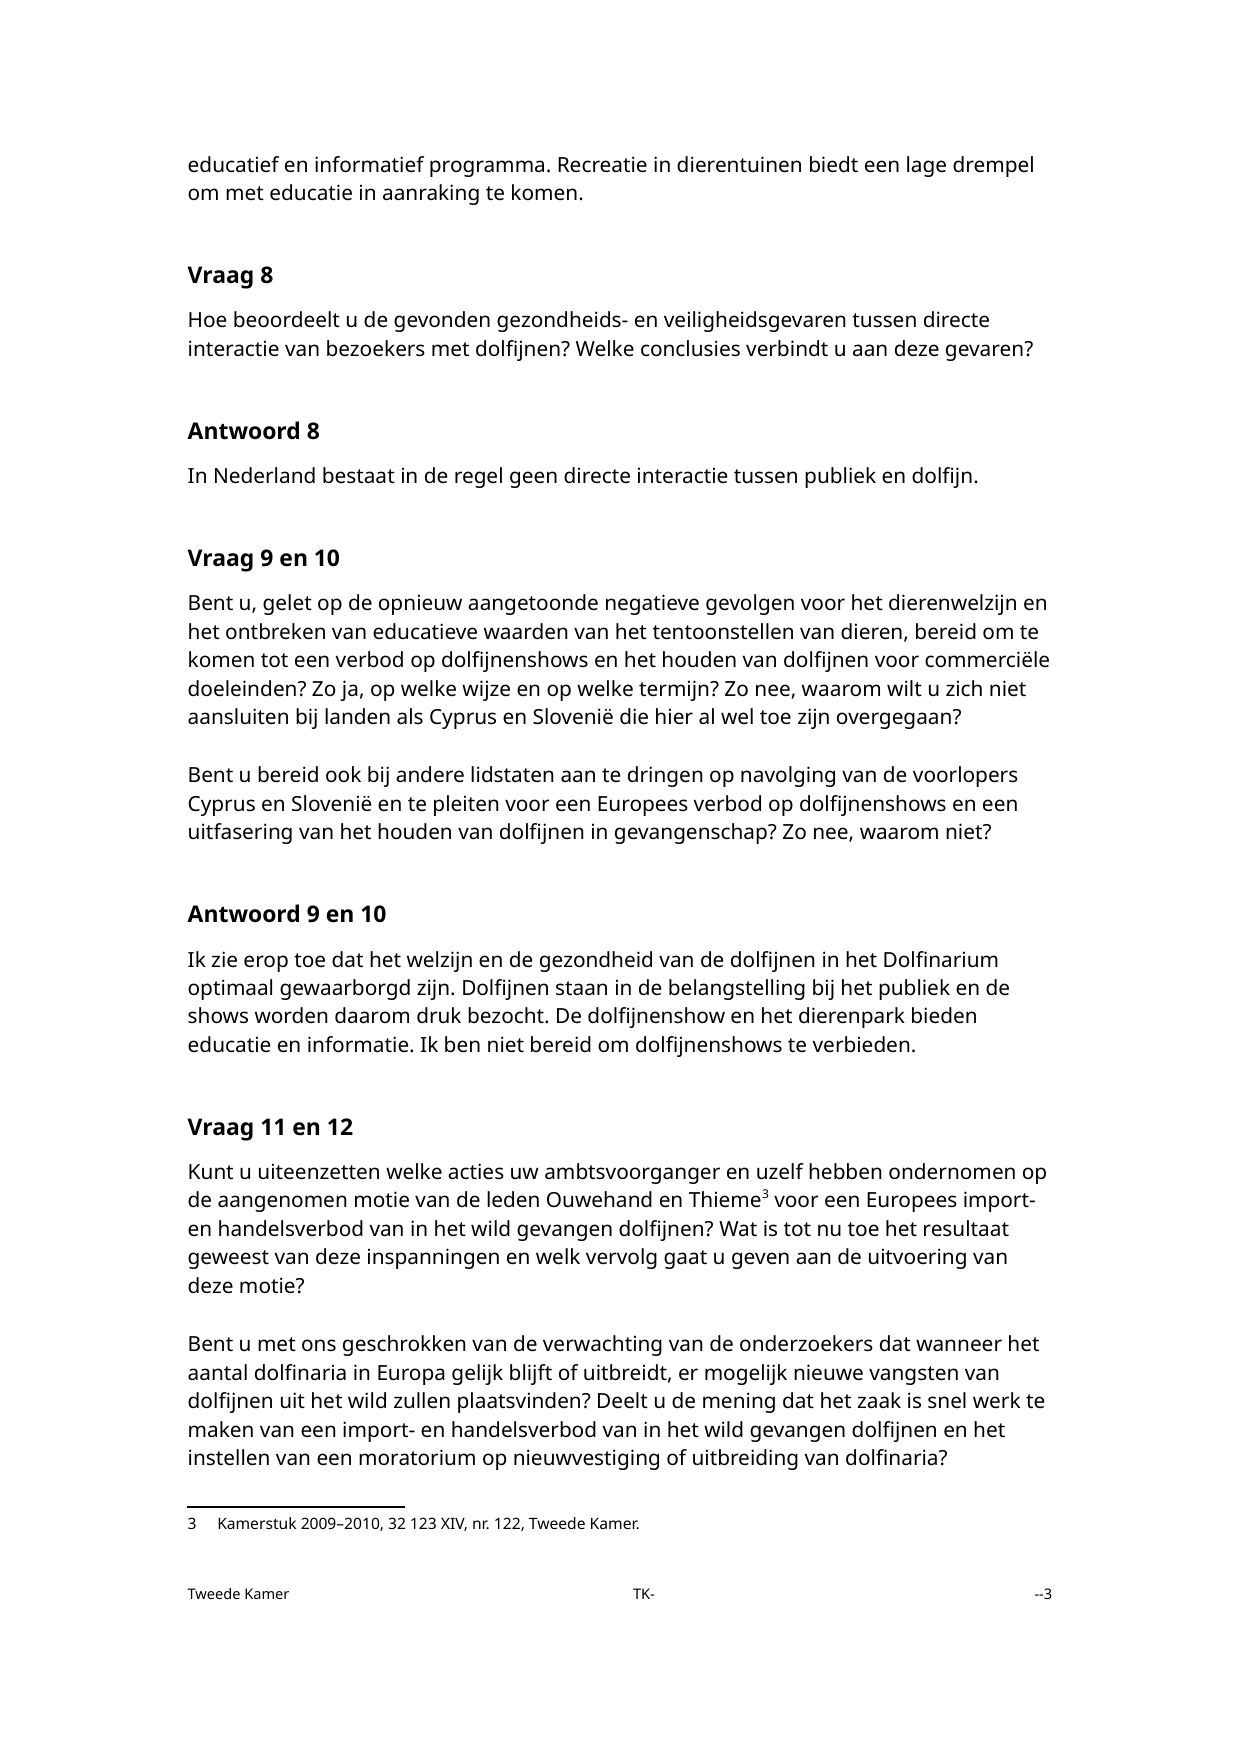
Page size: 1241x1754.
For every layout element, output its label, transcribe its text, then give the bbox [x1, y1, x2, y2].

text Kamerstuk 2009–2010, 32 123 XIV, nr. 122, Tweede Kamer. [187, 1506, 1053, 1534]
text In Nederland bestaat in de regel geen directe interactie tussen publiek en dolfijn. [187, 461, 1053, 490]
text Bent u met ons geschrokken van de verwachting van de onderzoekers dat wanneer het aantal dolfinaria in Europa gelijk blijft of uitbreidt, er mogelijk nieuwe vangsten van dolfijnen uit het wild zullen plaatsvinden? Deelt u de mening dat het zaak is snel werk te maken van een import- en handelsverbod van in het wild gevangen dolfijnen en het instellen van een moratorium op nieuwvestiging of uitbreiding van dolfinaria? [187, 1329, 1053, 1472]
text Bent u bereid ook bij andere lidstaten aan te dringen op navolging van de voorlopers Cyprus en Slovenië en te pleiten voor een Europees verbod op dolfijnenshows en een uitfasering van het houden van dolfijnen in gevangenschap? Zo nee, waarom niet? [187, 761, 1053, 846]
subtitle Antwoord 8 [187, 415, 1053, 446]
subtitle Vraag 8 [187, 259, 1053, 291]
text Bent u, gelet op de opnieuw aangetoonde negatieve gevolgen voor het dierenwelzijn en het ontbreken van educatieve waarden van het tentoonstellen van dieren, bereid om te komen tot een verbod op dolfijnenshows en het houden van dolfijnen voor commerciële doeleinden? Zo ja, op welke wijze en op welke termijn? Zo nee, waarom wilt u zich niet aansluiten bij landen als Cyprus en Slovenië die hier al wel toe zijn overgegaan? [187, 588, 1053, 731]
text educatief en informatief programma. Recreatie in dierentuinen biedt een lage drempel om met educatie in aanraking te komen. [187, 150, 1053, 207]
text Hoe beoordeelt u de gevonden gezondheids- en veiligheidsgevaren tussen directe interactie van bezoekers met dolfijnen? Welke conclusies verbindt u aan deze gevaren? [187, 306, 1053, 362]
text Ik zie erop toe dat het welzijn en de gezondheid van de dolfijnen in het Dolfinarium optimaal gewaarborgd zijn. Dolfijnen staan in de belangstelling bij het publiek en de shows worden daarom druk bezocht. De dolfijnenshow en het dierenpark bieden educatie en informatie. Ik ben niet bereid om dolfijnenshows te verbieden. [187, 945, 1053, 1058]
subtitle Antwoord 9 en 10 [187, 898, 1053, 930]
text Kunt u uiteenzetten welke acties uw ambtsvoorganger en uzelf hebben ondernomen op de aangenomen motie van de leden Ouwehand en Thieme voor een Europees import- en handelsverbod van in het wild gevangen dolfijnen? Wat is tot nu toe het resultaat geweest van deze inspanningen en welk vervolg gaat u geven aan de uitvoering van deze motie? [187, 1157, 1053, 1299]
subtitle Vraag 11 en 12 [187, 1111, 1053, 1142]
subtitle Vraag 9 en 10 [187, 542, 1053, 573]
